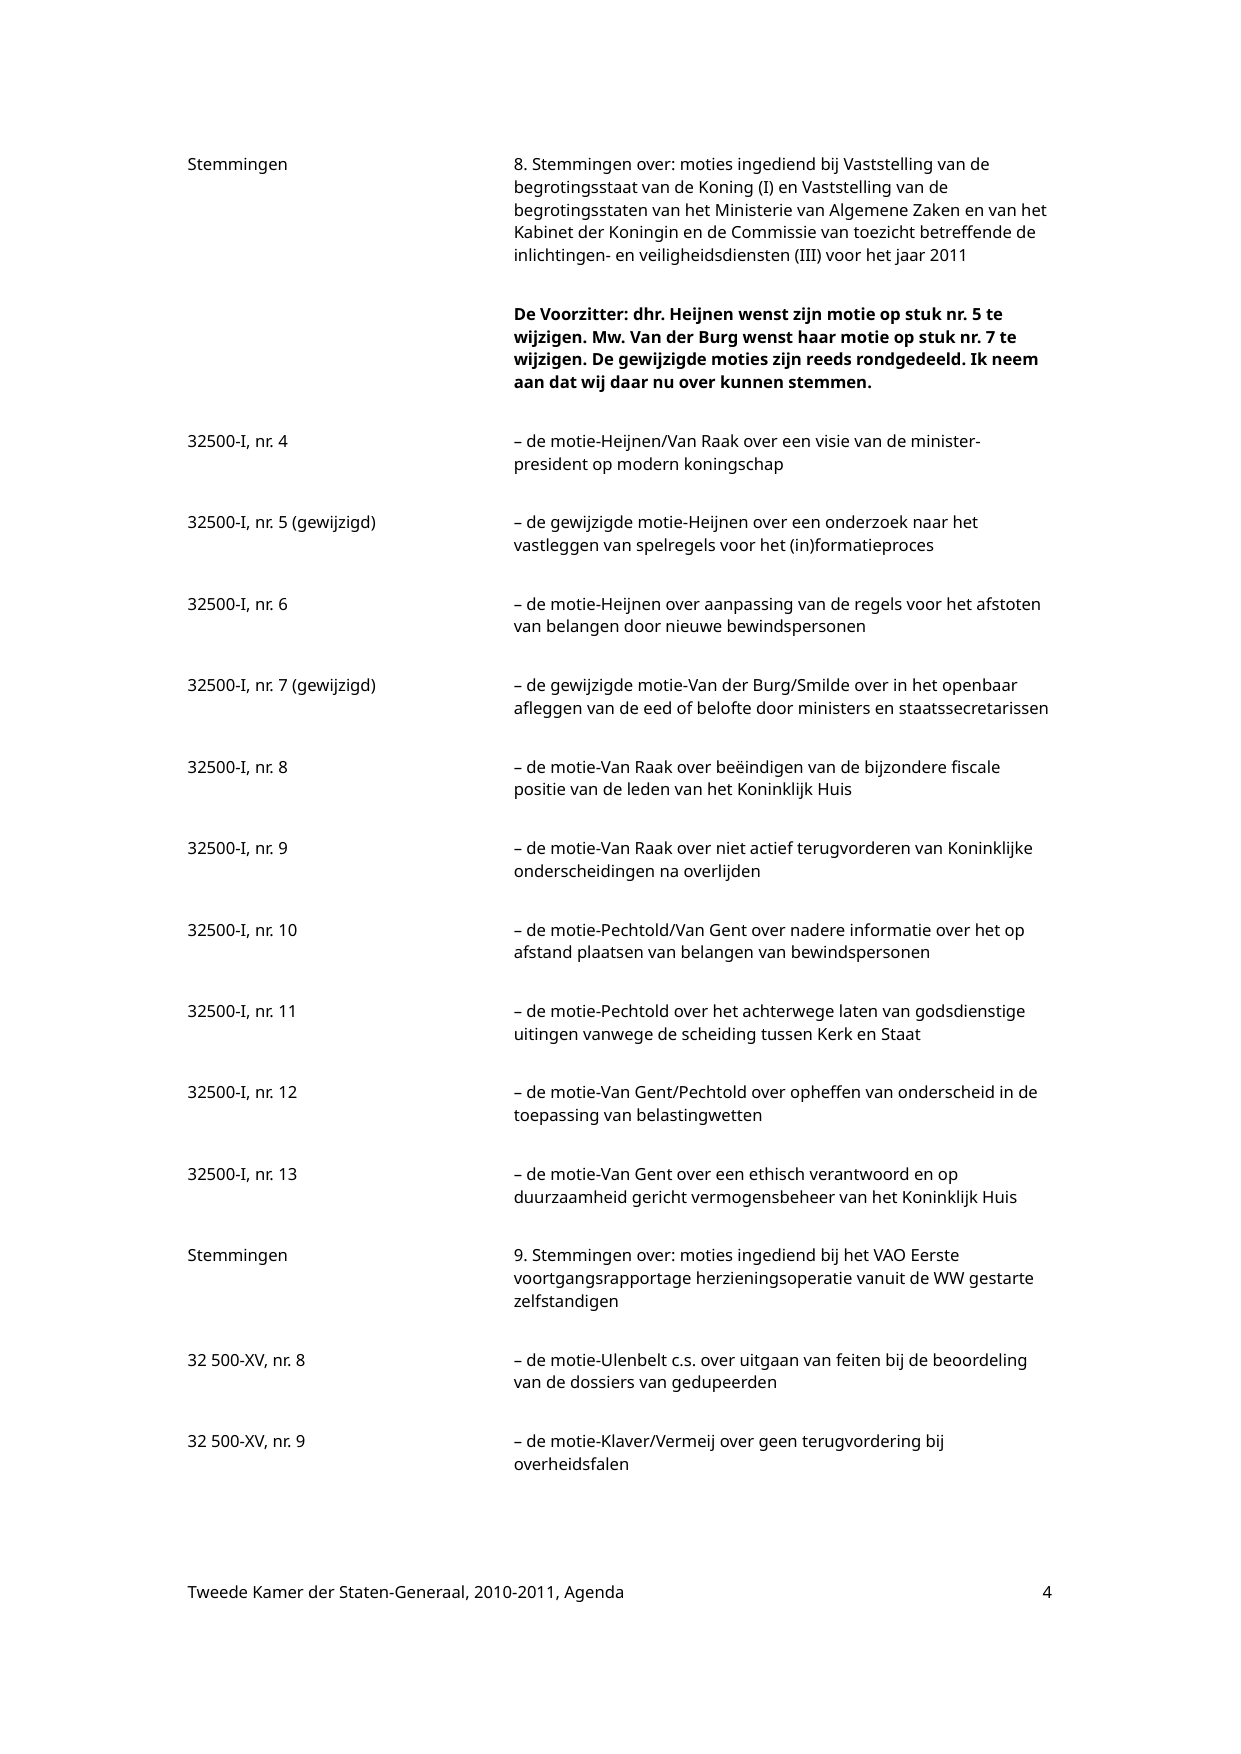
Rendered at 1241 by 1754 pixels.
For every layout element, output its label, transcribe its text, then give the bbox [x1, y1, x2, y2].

table_cell – de motie-Pechtold over het achterwege laten van godsdienstige uitingen vanwege de scheiding tussen Kerk en Staat [510, 997, 1053, 1078]
table_cell 32500-I, nr. 6 [188, 589, 490, 671]
table_cell – de motie-Heijnen/Van Raak over een visie van de minister-president op modern koningschap [510, 426, 1053, 508]
table_cell – de gewijzigde motie-Van der Burg/Smilde over in het openbaar afleggen van de eed of belofte door ministers en staatssecretarissen [510, 671, 1053, 752]
table_cell [490, 1345, 510, 1427]
table_cell [490, 997, 510, 1078]
table_cell [490, 834, 510, 915]
table_cell 32500-I, nr. 5 (gewijzigd) [188, 508, 490, 589]
table_cell 9. Stemmingen over: moties ingediend bij het VAO Eerste voortgangsrapportage herzieningsoperatie vanuit de WW gestarte zelfstandigen [510, 1241, 1053, 1345]
table_cell [490, 150, 510, 299]
table_cell De Voorzitter: dhr. Heijnen wenst zijn motie op stuk nr. 5 te wijzigen. Mw. Van der Burg wenst haar motie op stuk nr. 7 te wijzigen. De gewijzigde moties zijn reeds rondgedeeld. Ik neem aan dat wij daar nu over kunnen stemmen. [510, 300, 1053, 426]
table_cell – de gewijzigde motie-Heijnen over een onderzoek naar het vastleggen van spelregels voor het (in)formatieproces [510, 508, 1053, 589]
table_cell [188, 300, 490, 426]
table_cell [490, 671, 510, 752]
table_cell – de motie-Van Gent/Pechtold over opheffen van onderscheid in de toepassing van belastingwetten [510, 1078, 1053, 1159]
table_cell 32500-I, nr. 10 [188, 915, 490, 997]
table_cell – de motie-Van Gent over een ethisch verantwoord en op duurzaamheid gericht vermogensbeheer van het Koninklijk Huis [510, 1160, 1053, 1241]
table_cell – de motie-Ulenbelt c.s. over uitgaan van feiten bij de beoordeling van de dossiers van gedupeerden [510, 1345, 1053, 1427]
table_cell [490, 508, 510, 589]
table_cell – de motie-Pechtold/Van Gent over nadere informatie over het op afstand plaatsen van belangen van bewindspersonen [510, 915, 1053, 997]
table_cell 32500-I, nr. 8 [188, 752, 490, 834]
table_cell 32500-I, nr. 12 [188, 1078, 490, 1159]
table_cell [490, 1427, 510, 1502]
table_cell [490, 1241, 510, 1345]
table_cell 8. Stemmingen over: moties ingediend bij Vaststelling van de begrotingsstaat van de Koning (I) en Vaststelling van de begrotingsstaten van het Ministerie van Algemene Zaken en van het Kabinet der Koningin en de Commissie van toezicht betreffende de inlichtingen- en veiligheidsdiensten (III) voor het jaar 2011 [510, 150, 1053, 299]
table_cell 32500-I, nr. 11 [188, 997, 490, 1078]
table_cell 32 500-XV, nr. 9 [188, 1427, 490, 1502]
table_cell [490, 1078, 510, 1159]
table_cell – de motie-Van Raak over niet actief terugvorderen van Koninklijke onderscheidingen na overlijden [510, 834, 1053, 915]
table_cell [490, 300, 510, 426]
table_cell [490, 752, 510, 834]
table_cell 32500-I, nr. 7 (gewijzigd) [188, 671, 490, 752]
table_cell [490, 1160, 510, 1241]
table_cell 32 500-XV, nr. 8 [188, 1345, 490, 1427]
table_cell – de motie-Van Raak over beëindigen van de bijzondere fiscale positie van de leden van het Koninklijk Huis [510, 752, 1053, 834]
table_cell Stemmingen [188, 150, 490, 299]
table_cell [490, 915, 510, 997]
table_cell – de motie-Heijnen over aanpassing van de regels voor het afstoten van belangen door nieuwe bewindspersonen [510, 589, 1053, 671]
table_cell 32500-I, nr. 13 [188, 1160, 490, 1241]
table_cell 32500-I, nr. 9 [188, 834, 490, 915]
table_cell Stemmingen [188, 1241, 490, 1345]
table_cell – de motie-Klaver/Vermeij over geen terugvordering bij overheidsfalen [510, 1427, 1053, 1502]
table_cell [490, 426, 510, 508]
table_cell 32500-I, nr. 4 [188, 426, 490, 508]
table_cell [490, 589, 510, 671]
